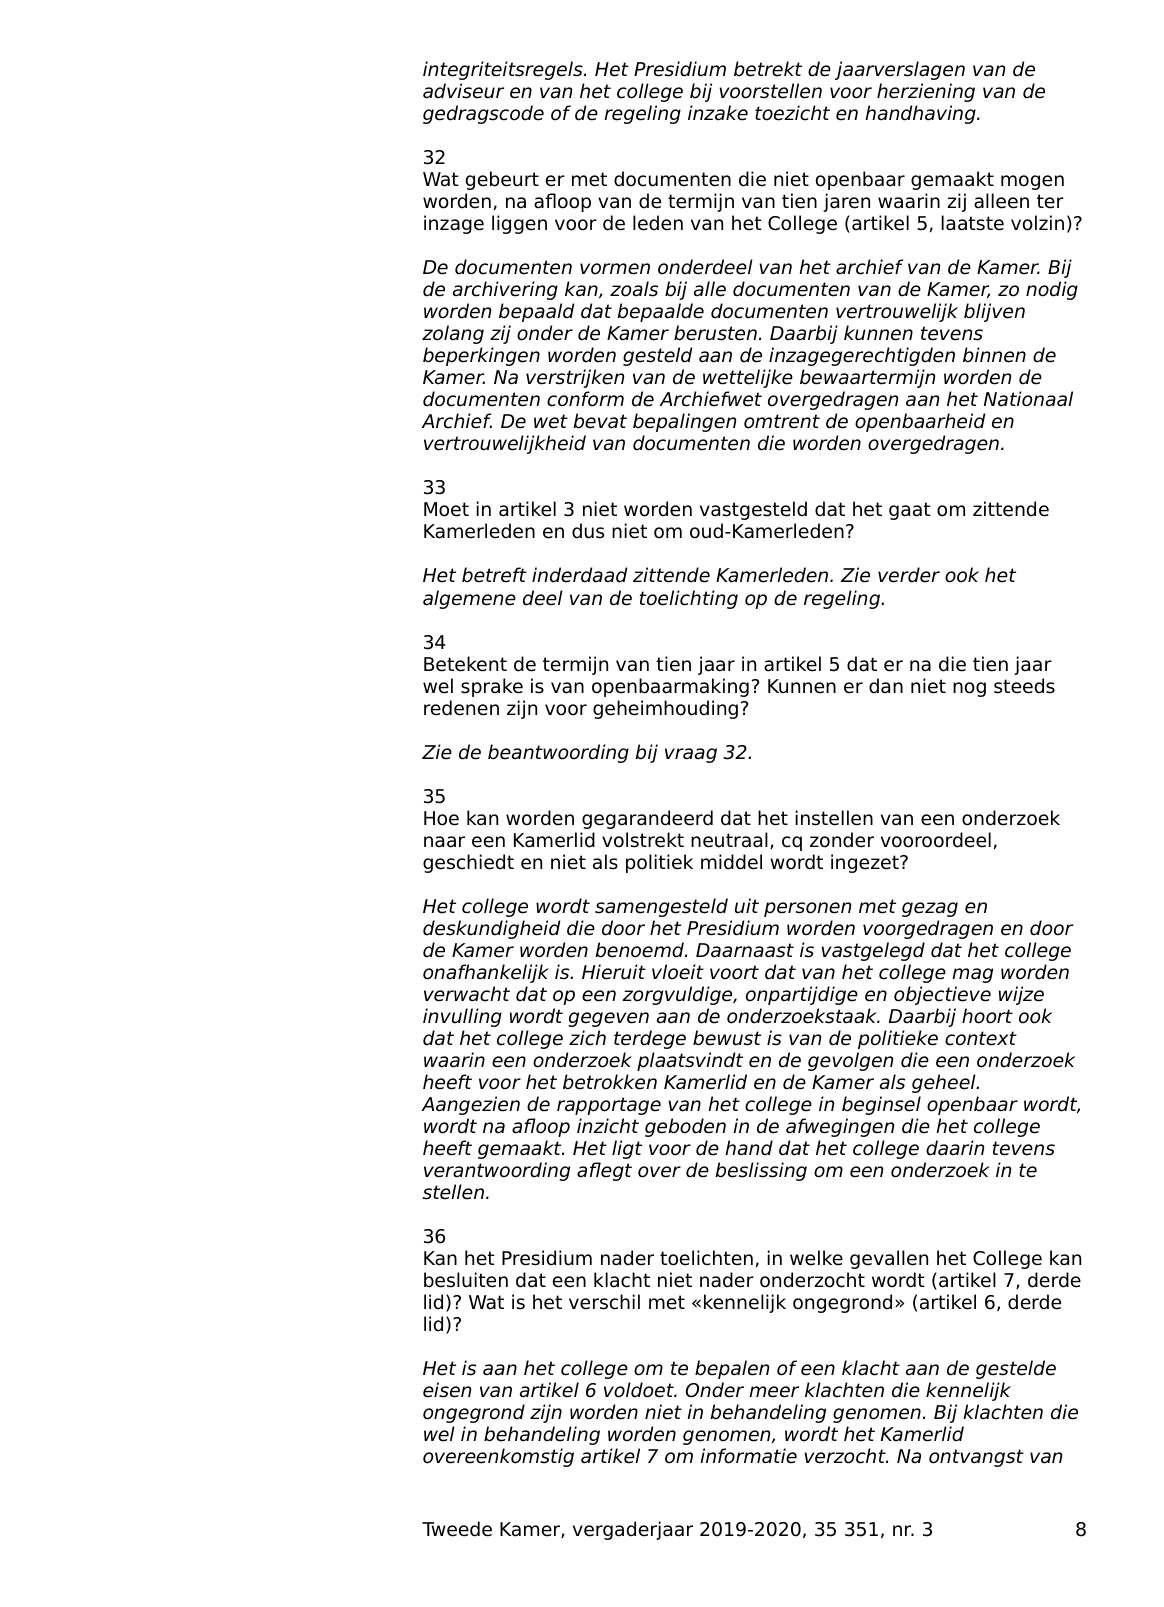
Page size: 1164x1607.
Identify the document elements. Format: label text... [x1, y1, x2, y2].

text 36 [422, 1226, 1087, 1248]
text 34 [422, 632, 1087, 653]
text Het is aan het college om te bepalen of een klacht aan de gestelde eisen van artikel 6 voldoet. Onder meer klachten die kennelijk ongegrond zijn worden niet in behandeling genomen. Bij klachten die wel in behandeling worden genomen, wordt het Kamerlid overeenkomstig artikel 7 om informatie verzocht. Na ontvangst van [422, 1358, 1087, 1468]
text 35 [422, 786, 1087, 808]
text Betekent de termijn van tien jaar in artikel 5 dat er na die tien jaar wel sprake is van openbaarmaking? Kunnen er dan niet nog steeds redenen zijn voor geheimhouding? [422, 653, 1087, 719]
text Hoe kan worden gegarandeerd dat het instellen van een onderzoek naar een Kamerlid volstrekt neutraal, cq zonder vooroordeel, geschiedt en niet als politiek middel wordt ingezet? [422, 808, 1087, 874]
text Het betreft inderdaad zittende Kamerleden. Zie verder ook het algemene deel van de toelichting op de regeling. [422, 565, 1087, 609]
text Wat gebeurt er met documenten die niet openbaar gemaakt mogen worden, na afloop van de termijn van tien jaren waarin zij alleen ter inzage liggen voor de leden van het College (artikel 5, laatste volzin)? [422, 169, 1087, 235]
text Zie de beantwoording bij vraag 32. [422, 742, 1087, 764]
text Moet in artikel 3 niet worden vastgesteld dat het gaat om zittende Kamerleden en dus niet om oud-Kamerleden? [422, 499, 1087, 543]
text Het college wordt samengesteld uit personen met gezag en deskundigheid die door het Presidium worden voorgedragen en door de Kamer worden benoemd. Daarnaast is vastgelegd dat het college onafhankelijk is. Hieruit vloeit voort dat van het college mag worden verwacht dat op een zorgvuldige, onpartijdige en objectieve wijze invulling wordt gegeven aan de onderzoekstaak. Daarbij hoort ook dat het college zich terdege bewust is van de politieke context waarin een onderzoek plaatsvindt en de gevolgen die een onderzoek heeft voor het betrokken Kamerlid en de Kamer als geheel. Aangezien de rapportage van het college in beginsel openbaar wordt, wordt na afloop inzicht geboden in de afwegingen die het college heeft gemaakt. Het ligt voor de hand dat het college daarin tevens verantwoording aflegt over de beslissing om een onderzoek in te stellen. [422, 896, 1087, 1204]
text 32 [422, 147, 1087, 169]
text De documenten vormen onderdeel van het archief van de Kamer. Bij de archivering kan, zoals bij alle documenten van de Kamer, zo nodig worden bepaald dat bepaalde documenten vertrouwelijk blijven zolang zij onder de Kamer berusten. Daarbij kunnen tevens beperkingen worden gesteld aan de inzagegerechtigden binnen de Kamer. Na verstrijken van de wettelijke bewaartermijn worden de documenten conform de Archiefwet overgedragen aan het Nationaal Archief. De wet bevat bepalingen omtrent de openbaarheid en vertrouwelijkheid van documenten die worden overgedragen. [422, 257, 1087, 455]
text Kan het Presidium nader toelichten, in welke gevallen het College kan besluiten dat een klacht niet nader onderzocht wordt (artikel 7, derde lid)? Wat is het verschil met «kennelijk ongegrond» (artikel 6, derde lid)? [422, 1248, 1087, 1336]
text integriteitsregels. Het Presidium betrekt de jaarverslagen van de adviseur en van het college bij voorstellen voor herziening van de gedragscode of de regeling inzake toezicht en handhaving. [422, 59, 1087, 125]
text 33 [422, 477, 1087, 499]
